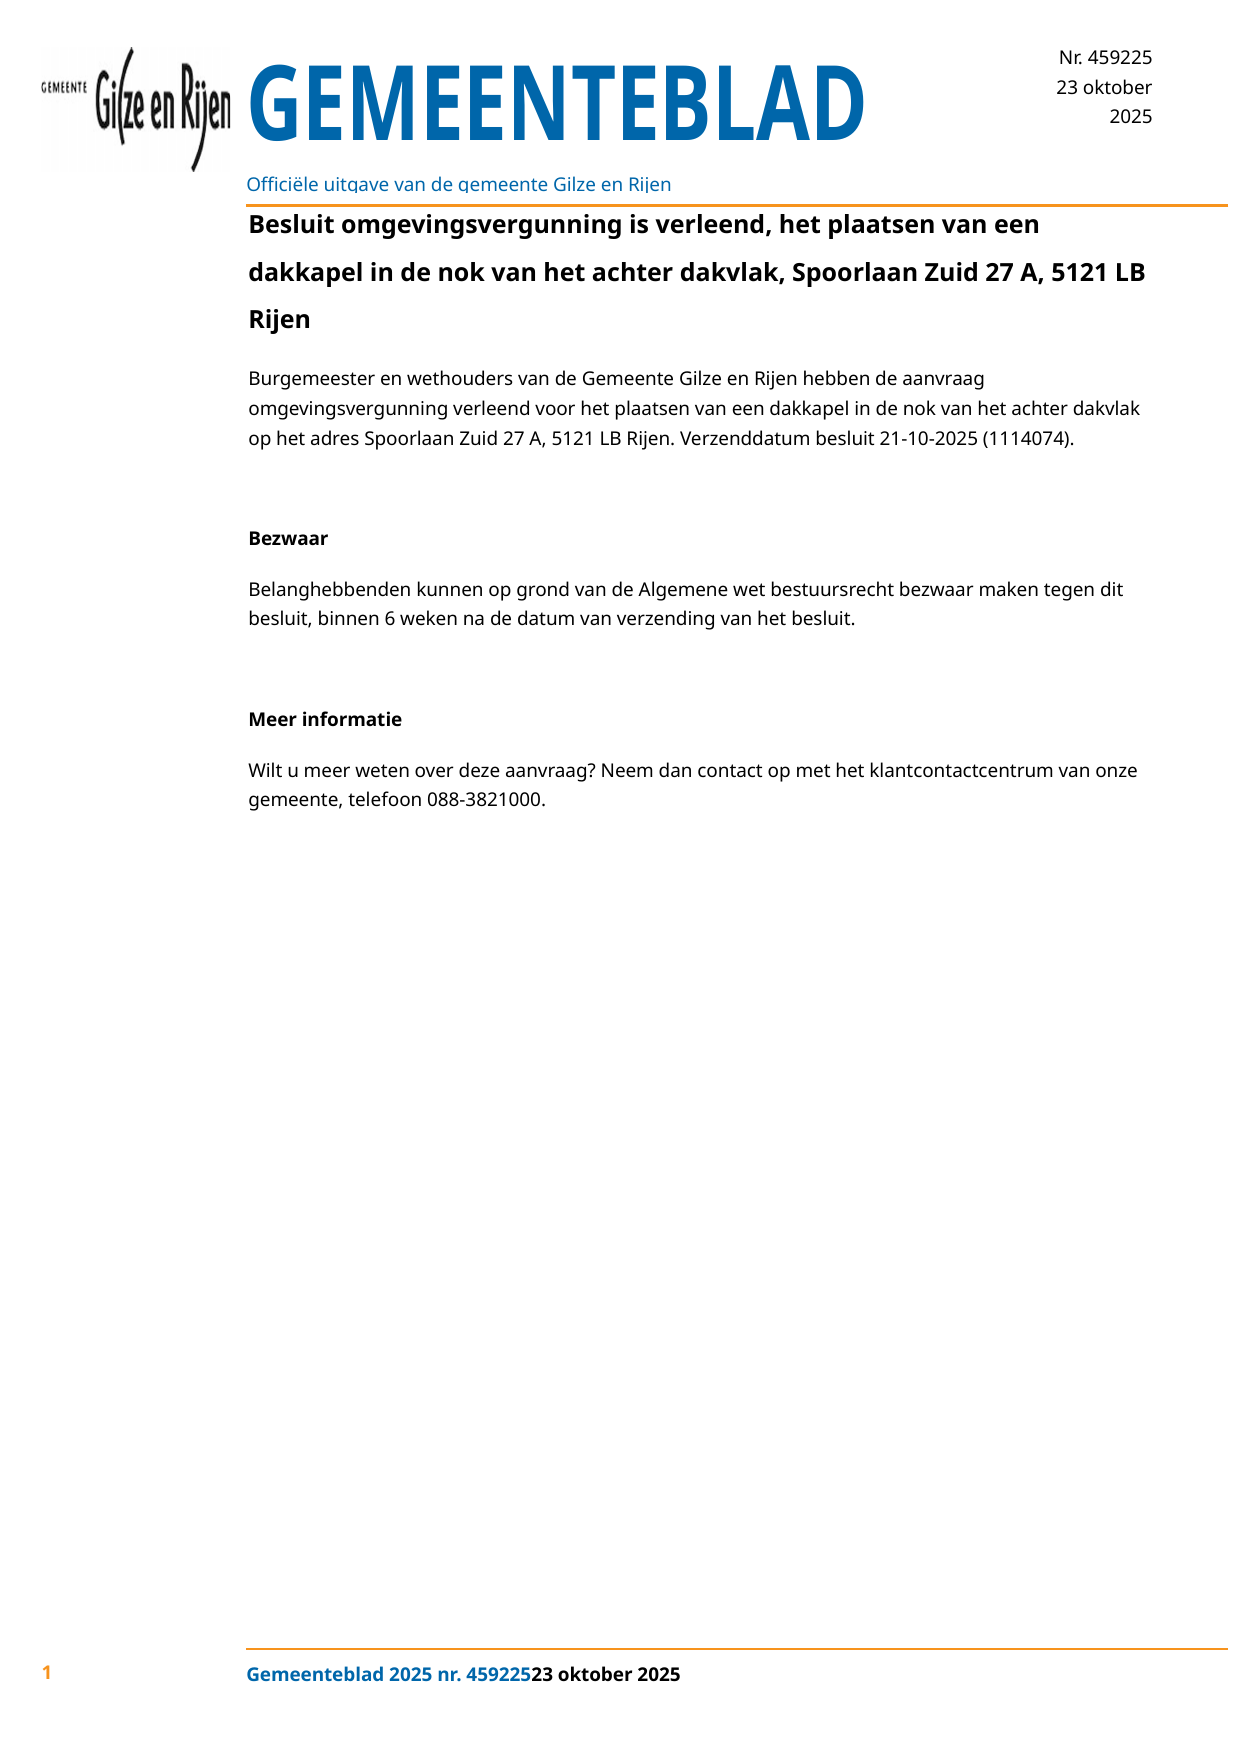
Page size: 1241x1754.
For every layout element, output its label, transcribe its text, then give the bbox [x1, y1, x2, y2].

text Meer informatie [248, 706, 1152, 732]
text Besluit omgevingsvergunning is verleend, het plaatsen van een dakkapel in de nok van het achter dakvlak, Spoorlaan Zuid 27 A, 5121 LB Rijen [248, 207, 1152, 336]
text Bezwaar [248, 526, 1152, 551]
text Burgemeester en wethouders van de Gemeente Gilze en Rijen hebben de aanvraag omgevingsvergunning verleend voor het plaatsen van een dakkapel in de nok van het achter dakvlak op het adres Spoorlaan Zuid 27 A, 5121 LB Rijen. Verzenddatum besluit 21-10-2025 (1114074). [248, 366, 1152, 450]
text Wilt u meer weten over deze aanvraag? Neem dan contact op met het klantcontactcentrum van onze gemeente, telefoon 088-3821000. [248, 757, 1152, 812]
picture [41, 47, 231, 172]
text Belanghebbenden kunnen op grond van de Algemene wet bestuursrecht bezwaar maken tegen dit besluit, binnen 6 weken na de datum van verzending van het besluit. [248, 576, 1152, 631]
